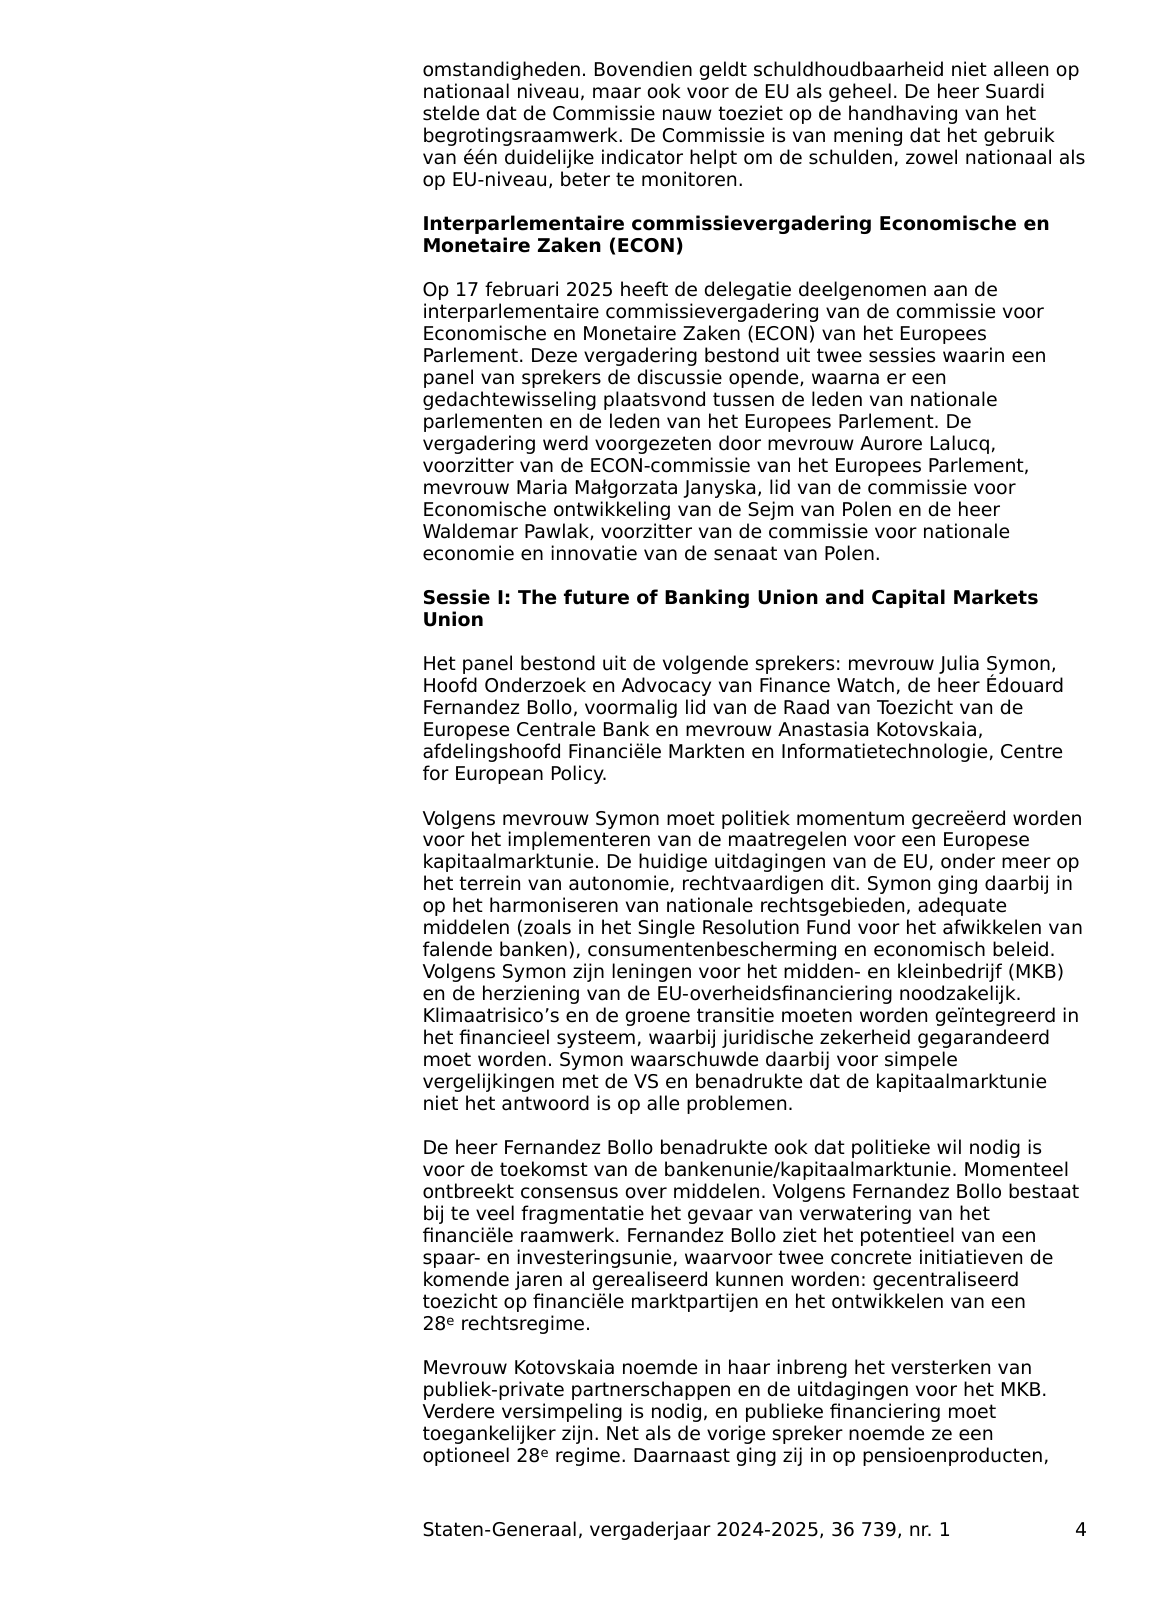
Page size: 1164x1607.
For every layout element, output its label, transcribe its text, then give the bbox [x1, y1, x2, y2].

text omstandigheden. Bovendien geldt schuldhoudbaarheid niet alleen op nationaal niveau, maar ook voor de EU als geheel. De heer Suardi stelde dat de Commissie nauw toeziet op de handhaving van het begrotingsraamwerk. De Commissie is van mening dat het gebruik van één duidelijke indicator helpt om de schulden, zowel nationaal als op EU-niveau, beter te monitoren. [422, 59, 1087, 191]
text Volgens mevrouw Symon moet politiek momentum gecreëerd worden voor het implementeren van de maatregelen voor een Europese kapitaalmarktunie. De huidige uitdagingen van de EU, onder meer op het terrein van autonomie, rechtvaardigen dit. Symon ging daarbij in op het harmoniseren van nationale rechtsgebieden, adequate middelen (zoals in het Single Resolution Fund voor het afwikkelen van falende banken), consumentenbescherming en economisch beleid. Volgens Symon zijn leningen voor het midden- en kleinbedrijf (MKB) en de herziening van de EU-overheidsfinanciering noodzakelijk. Klimaatrisico’s en de groene transitie moeten worden geïntegreerd in het financieel systeem, waarbij juridische zekerheid gegarandeerd moet worden. Symon waarschuwde daarbij voor simpele vergelijkingen met de VS en benadrukte dat de kapitaalmarktunie niet het antwoord is op alle problemen. [422, 807, 1087, 1115]
text De heer Fernandez Bollo benadrukte ook dat politieke wil nodig is voor de toekomst van de bankenunie/kapitaalmarktunie. Momenteel ontbreekt consensus over middelen. Volgens Fernandez Bollo bestaat bij te veel fragmentatie het gevaar van verwatering van het financiële raamwerk. Fernandez Bollo ziet het potentieel van een spaar- en investeringsunie, waarvoor twee concrete initiatieven de komende jaren al gerealiseerd kunnen worden: gecentraliseerd toezicht op financiële marktpartijen en het ontwikkelen van een 28e rechtsregime. [422, 1137, 1087, 1335]
subtitle Interparlementaire commissievergadering Economische en Monetaire Zaken (ECON) [422, 213, 1087, 257]
subtitle Sessie I: The future of Banking Union and Capital Markets Union [422, 587, 1087, 631]
text Op 17 februari 2025 heeft de delegatie deelgenomen aan de interparlementaire commissievergadering van de commissie voor Economische en Monetaire Zaken (ECON) van het Europees Parlement. Deze vergadering bestond uit twee sessies waarin een panel van sprekers de discussie opende, waarna er een gedachtewisseling plaatsvond tussen de leden van nationale parlementen en de leden van het Europees Parlement. De vergadering werd voorgezeten door mevrouw Aurore Lalucq, voorzitter van de ECON-commissie van het Europees Parlement, mevrouw Maria Małgorzata Janyska, lid van de commissie voor Economische ontwikkeling van de Sejm van Polen en de heer Waldemar Pawlak, voorzitter van de commissie voor nationale economie en innovatie van de senaat van Polen. [422, 279, 1087, 565]
text Het panel bestond uit de volgende sprekers: mevrouw Julia Symon, Hoofd Onderzoek en Advocacy van Finance Watch, de heer Édouard Fernandez Bollo, voormalig lid van de Raad van Toezicht van de Europese Centrale Bank en mevrouw Anastasia Kotovskaia, afdelingshoofd Financiële Markten en Informatietechnologie, Centre for European Policy. [422, 653, 1087, 785]
text Mevrouw Kotovskaia noemde in haar inbreng het versterken van publiek-private partnerschappen en de uitdagingen voor het MKB. Verdere versimpeling is nodig, en publieke financiering moet toegankelijker zijn. Net als de vorige spreker noemde ze een optioneel 28e regime. Daarnaast ging zij in op pensioenproducten, [422, 1357, 1087, 1467]
